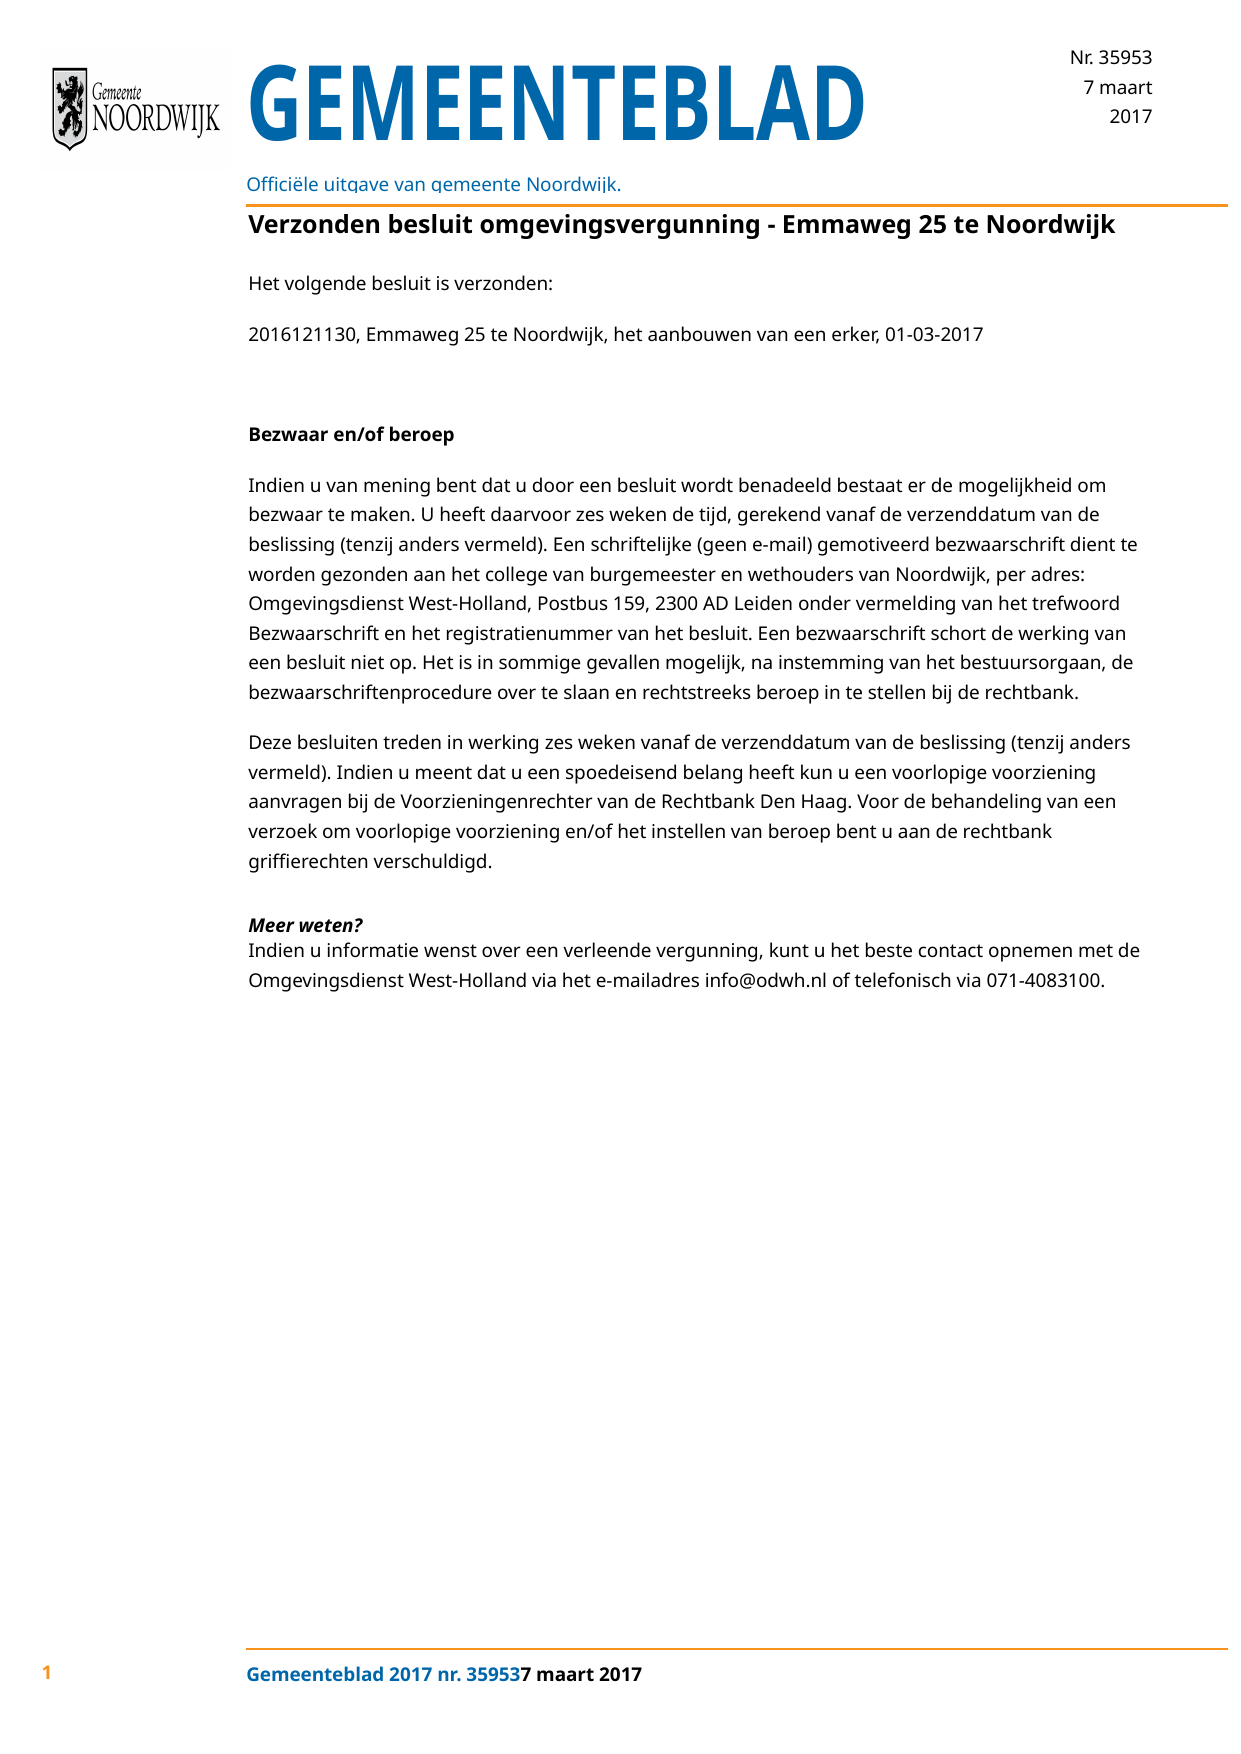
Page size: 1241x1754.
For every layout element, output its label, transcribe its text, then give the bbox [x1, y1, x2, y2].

text Indien u van mening bent dat u door een besluit wordt benadeeld bestaat er de mogelijkheid om bezwaar te maken. U heeft daarvoor zes weken de tijd, gerekend vanaf de verzenddatum van de beslissing (tenzij anders vermeld). Een schriftelijke (geen e-mail) gemotiveerd bezwaarschrift dient te worden gezonden aan het college van burgemeester en wethouders van Noordwijk, per adres: Omgevingsdienst West-Holland, Postbus 159, 2300 AD Leiden onder vermelding van het trefwoord Bezwaarschrift en het registratienummer van het besluit. Een bezwaarschrift schort de werking van een besluit niet op. Het is in sommige gevallen mogelijk, na instemming van het bestuursorgaan, de bezwaarschriftenprocedure over te slaan en rechtstreeks beroep in te stellen bij de rechtbank. [248, 472, 1152, 705]
picture [41, 47, 231, 172]
text Meer weten? [248, 912, 1152, 937]
text Verzonden besluit omgevingsvergunning - Emmaweg 25 te Noordwijk [248, 207, 1152, 241]
text Bezwaar en/of beroep [248, 422, 1152, 447]
text Indien u informatie wenst over een verleende vergunning, kunt u het beste contact opnemen met de Omgevingsdienst West-Holland via het e-mailadres info@odwh.nl of telefonisch via 071-4083100. [248, 937, 1152, 993]
text Het volgende besluit is verzonden: [248, 270, 1152, 296]
text 2016121130, Emmaweg 25 te Noordwijk, het aanbouwen van een erker, 01-03-2017 [248, 321, 1152, 346]
text Deze besluiten treden in werking zes weken vanaf de verzenddatum van de beslissing (tenzij anders vermeld). Indien u meent dat u een spoedeisend belang heeft kun u een voorlopige voorziening aanvragen bij de Voorzieningenrechter van de Rechtbank Den Haag. Voor de behandeling van een verzoek om voorlopige voorziening en/of het instellen van beroep bent u aan de rechtbank griffierechten verschuldigd. [248, 729, 1152, 873]
